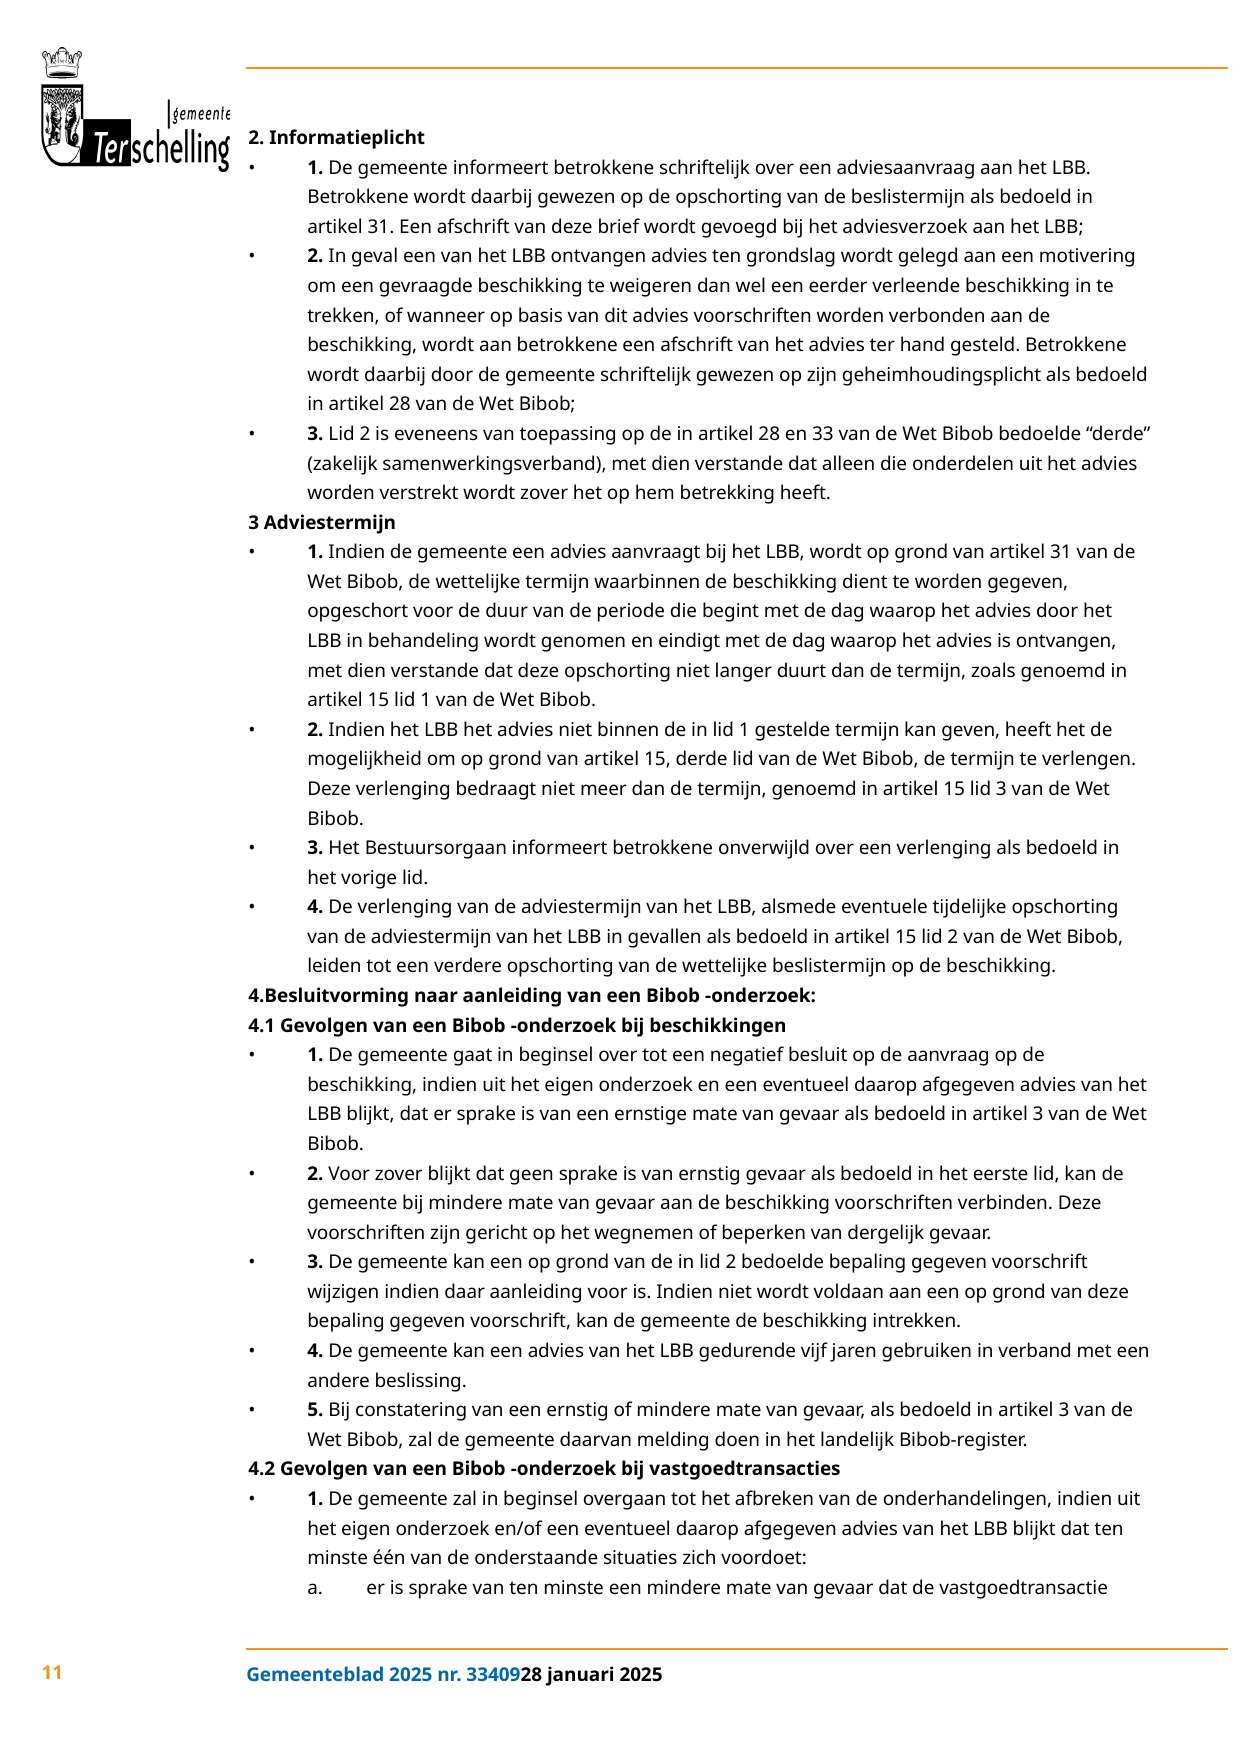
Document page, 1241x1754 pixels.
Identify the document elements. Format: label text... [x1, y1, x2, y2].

list 4. De verlenging van de adviestermijn van het LBB, alsmede eventuele tijdelijke opschorting van de adviestermijn van het LBB in gevallen als bedoeld in artikel 15 lid 2 van de Wet Bibob, leiden tot een verdere opschorting van de wettelijke beslistermijn op de beschikking. [248, 893, 1152, 978]
list 3. Lid 2 is eveneens van toepassing op de in artikel 28 en 33 van de Wet Bibob bedoelde “derde” (zakelijk samenwerkingsverband), met dien verstande dat alleen die onderdelen uit het advies worden verstrekt wordt zover het op hem betrekking heeft. [248, 420, 1152, 505]
picture [41, 47, 231, 172]
list er is sprake van ten minste een mindere mate van gevaar dat de vastgoedtransactie [307, 1574, 1152, 1600]
list 4. De gemeente kan een advies van het LBB gedurende vijf jaren gebruiken in verband met een andere beslissing. [248, 1337, 1152, 1393]
text 4.2 Gevolgen van een Bibob -onderzoek bij vastgoedtransacties [248, 1456, 1152, 1481]
text 4.1 Gevolgen van een Bibob -onderzoek bij beschikkingen [248, 1012, 1152, 1038]
text 4.Besluitvorming naar aanleiding van een Bibob -onderzoek: [248, 982, 1152, 1008]
list 1. De gemeente informeert betrokkene schriftelijk over een adviesaanvraag aan het LBB. Betrokkene wordt daarbij gewezen op de opschorting van de beslistermijn als bedoeld in artikel 31. Een afschrift van deze brief wordt gevoegd bij het adviesverzoek aan het LBB; [248, 154, 1152, 239]
list 3. Het Bestuursorgaan informeert betrokkene onverwijld over een verlenging als bedoeld in het vorige lid. [248, 834, 1152, 890]
list 1. De gemeente zal in beginsel overgaan tot het afbreken van de onderhandelingen, indien uit het eigen onderzoek en/of een eventueel daarop afgegeven advies van het LBB blijkt dat ten minste één van de onderstaande situaties zich voordoet: [248, 1485, 1152, 1570]
list 1. De gemeente gaat in beginsel over tot een negatief besluit op de aanvraag op de beschikking, indien uit het eigen onderzoek en een eventueel daarop afgegeven advies van het LBB blijkt, dat er sprake is van een ernstige mate van gevaar als bedoeld in artikel 3 van de Wet Bibob. [248, 1041, 1152, 1156]
text 3 Adviestermijn [248, 509, 1152, 535]
list 2. Indien het LBB het advies niet binnen de in lid 1 gestelde termijn kan geven, heeft het de mogelijkheid om op grond van artikel 15, derde lid van de Wet Bibob, de termijn te verlengen. Deze verlenging bedraagt niet meer dan de termijn, genoemd in artikel 15 lid 3 van de Wet Bibob. [248, 716, 1152, 831]
list 3. De gemeente kan een op grond van de in lid 2 bedoelde bepaling gegeven voorschrift wijzigen indien daar aanleiding voor is. Indien niet wordt voldaan aan een op grond van deze bepaling gegeven voorschrift, kan de gemeente de beschikking intrekken. [248, 1248, 1152, 1333]
list 1. Indien de gemeente een advies aanvraagt bij het LBB, wordt op grond van artikel 31 van de Wet Bibob, de wettelijke termijn waarbinnen de beschikking dient te worden gegeven, opgeschort voor de duur van de periode die begint met de dag waarop het advies door het LBB in behandeling wordt genomen en eindigt met de dag waarop het advies is ontvangen, met dien verstande dat deze opschorting niet langer duurt dan de termijn, zoals genoemd in artikel 15 lid 1 van de Wet Bibob. [248, 538, 1152, 712]
list 5. Bij constatering van een ernstig of mindere mate van gevaar, als bedoeld in artikel 3 van de Wet Bibob, zal de gemeente daarvan melding doen in het landelijk Bibob-register. [248, 1396, 1152, 1452]
list 2. In geval een van het LBB ontvangen advies ten grondslag wordt gelegd aan een motivering om een gevraagde beschikking te weigeren dan wel een eerder verleende beschikking in te trekken, of wanneer op basis van dit advies voorschriften worden verbonden aan de beschikking, wordt aan betrokkene een afschrift van het advies ter hand gesteld. Betrokkene wordt daarbij door de gemeente schriftelijk gewezen op zijn geheimhoudingsplicht als bedoeld in artikel 28 van de Wet Bibob; [248, 243, 1152, 416]
text 2. Informatieplicht [248, 124, 1152, 150]
list 2. Voor zover blijkt dat geen sprake is van ernstig gevaar als bedoeld in het eerste lid, kan de gemeente bij mindere mate van gevaar aan de beschikking voorschriften verbinden. Deze voorschriften zijn gericht op het wegnemen of beperken van dergelijk gevaar. [248, 1160, 1152, 1245]
